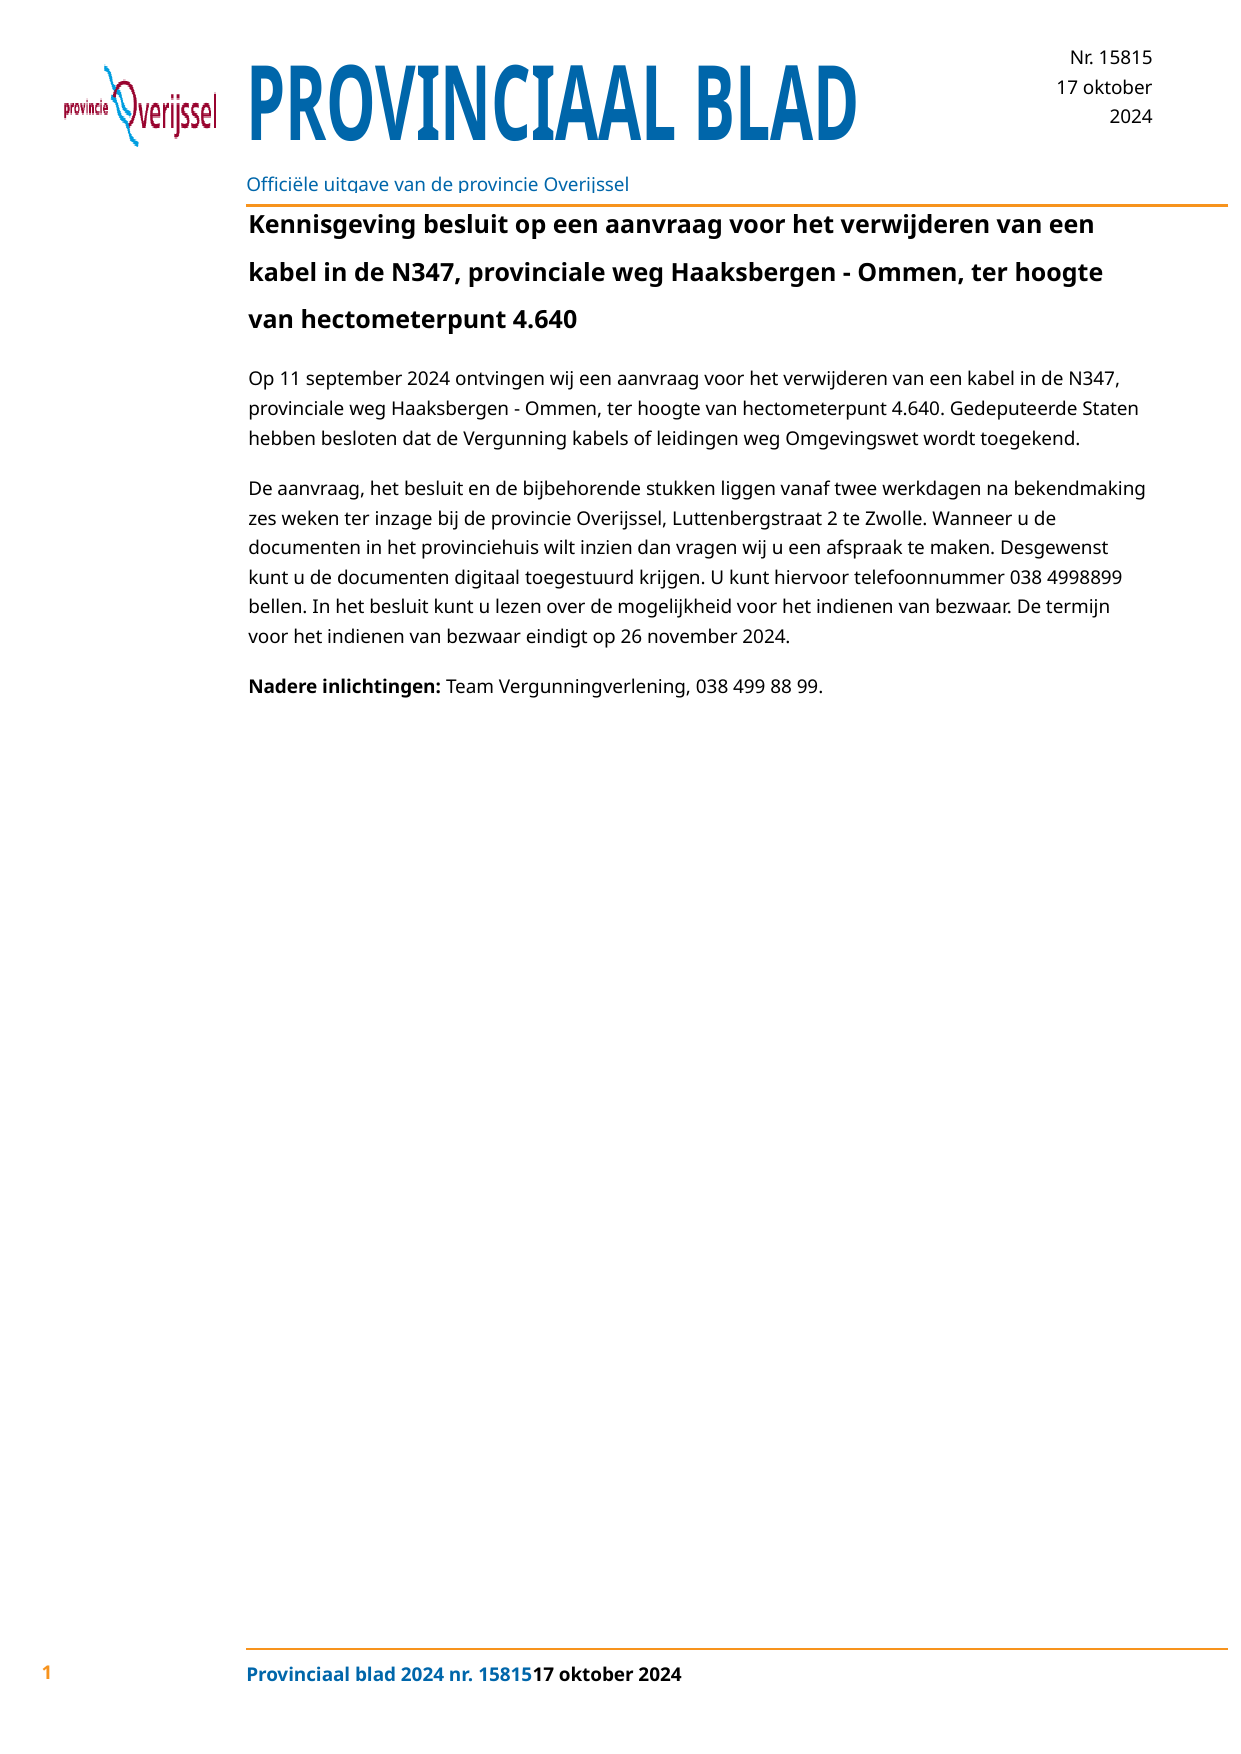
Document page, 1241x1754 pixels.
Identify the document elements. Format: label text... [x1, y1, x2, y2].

text Nadere inlichtingen: Team Vergunningverlening, 038 499 88 99. [248, 673, 1152, 699]
picture [41, 47, 231, 172]
text Kennisgeving besluit op een aanvraag voor het verwijderen van een kabel in de N347, provinciale weg Haaksbergen - Ommen, ter hoogte van hectometerpunt 4.640 [248, 207, 1152, 336]
text De aanvraag, het besluit en de bijbehorende stukken liggen vanaf twee werkdagen na bekendmaking zes weken ter inzage bij de provincie Overijssel, Luttenbergstraat 2 te Zwolle. Wanneer u de documenten in het provinciehuis wilt inzien dan vragen wij u een afspraak te maken. Desgewenst kunt u de documenten digitaal toegestuurd krijgen. U kunt hiervoor telefoonnummer 038 4998899 bellen. In het besluit kunt u lezen over de mogelijkheid voor het indienen van bezwaar. De termijn voor het indienen van bezwaar eindigt op 26 november 2024. [248, 475, 1152, 649]
text Op 11 september 2024 ontvingen wij een aanvraag voor het verwijderen van een kabel in de N347, provinciale weg Haaksbergen - Ommen, ter hoogte van hectometerpunt 4.640. Gedeputeerde Staten hebben besloten dat de Vergunning kabels of leidingen weg Omgevingswet wordt toegekend. [248, 366, 1152, 450]
